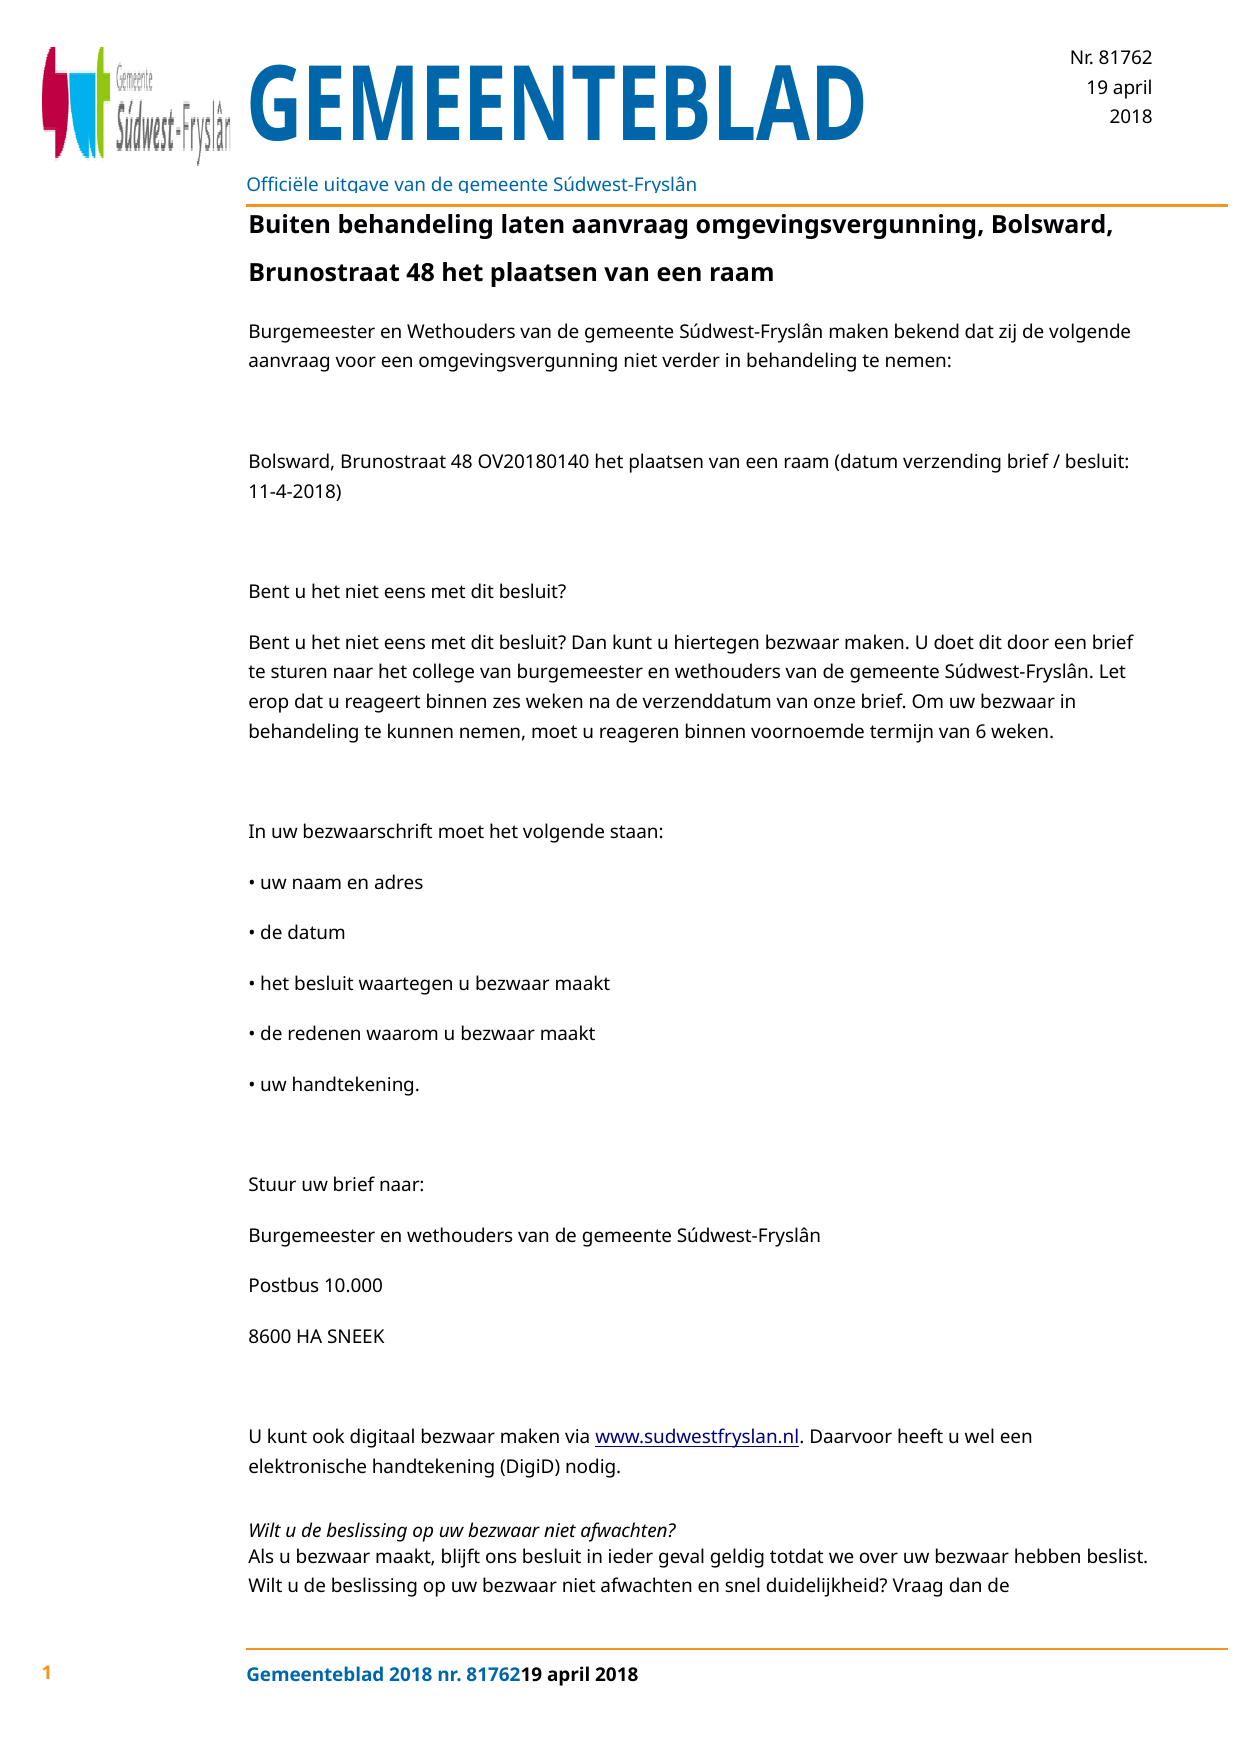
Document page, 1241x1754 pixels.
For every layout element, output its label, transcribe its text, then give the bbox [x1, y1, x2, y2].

text Burgemeester en Wethouders van de gemeente Súdwest-Fryslân maken bekend dat zij de volgende aanvraag voor een omgevingsvergunning niet verder in behandeling te nemen: [248, 318, 1152, 373]
picture [41, 47, 231, 172]
text Bolsward, Brunostraat 48 OV20180140 het plaatsen van een raam (datum verzending brief / besluit: 11-4-2018) [248, 448, 1152, 504]
text • het besluit waartegen u bezwaar maakt [248, 970, 1152, 996]
text Bent u het niet eens met dit besluit? Dan kunt u hiertegen bezwaar maken. U doet dit door een brief te sturen naar het college van burgemeester en wethouders van de gemeente Súdwest-Fryslân. Let erop dat u reageert binnen zes weken na de verzenddatum van onze brief. Om uw bezwaar in behandeling te kunnen nemen, moet u reageren binnen voornoemde termijn van 6 weken. [248, 629, 1152, 744]
text Buiten behandeling laten aanvraag omgevingsvergunning, Bolsward, Brunostraat 48 het plaatsen van een raam [248, 207, 1152, 288]
text Wilt u de beslissing op uw bezwaar niet afwachten? [248, 1517, 1152, 1543]
text Stuur uw brief naar: [248, 1172, 1152, 1197]
text Bent u het niet eens met dit besluit? [248, 579, 1152, 604]
text • uw naam en adres [248, 869, 1152, 895]
text • de datum [248, 919, 1152, 945]
text In uw bezwaarschrift moet het volgende staan: [248, 819, 1152, 844]
text • uw handtekening. [248, 1071, 1152, 1097]
text Als u bezwaar maakt, blijft ons besluit in ieder geval geldig totdat we over uw bezwaar hebben beslist. Wilt u de beslissing op uw bezwaar niet afwachten en snel duidelijkheid? Vraag dan de [248, 1543, 1152, 1598]
text • de redenen waarom u bezwaar maakt [248, 1020, 1152, 1046]
text Postbus 10.000 [248, 1272, 1152, 1298]
text U kunt ook digitaal bezwaar maken via www.sudwestfryslan.nl. Daarvoor heeft u wel een elektronische handtekening (DigiD) nodig. [248, 1424, 1152, 1479]
text Burgemeester en wethouders van de gemeente Súdwest-Fryslân [248, 1222, 1152, 1248]
text 8600 HA SNEEK [248, 1323, 1152, 1349]
